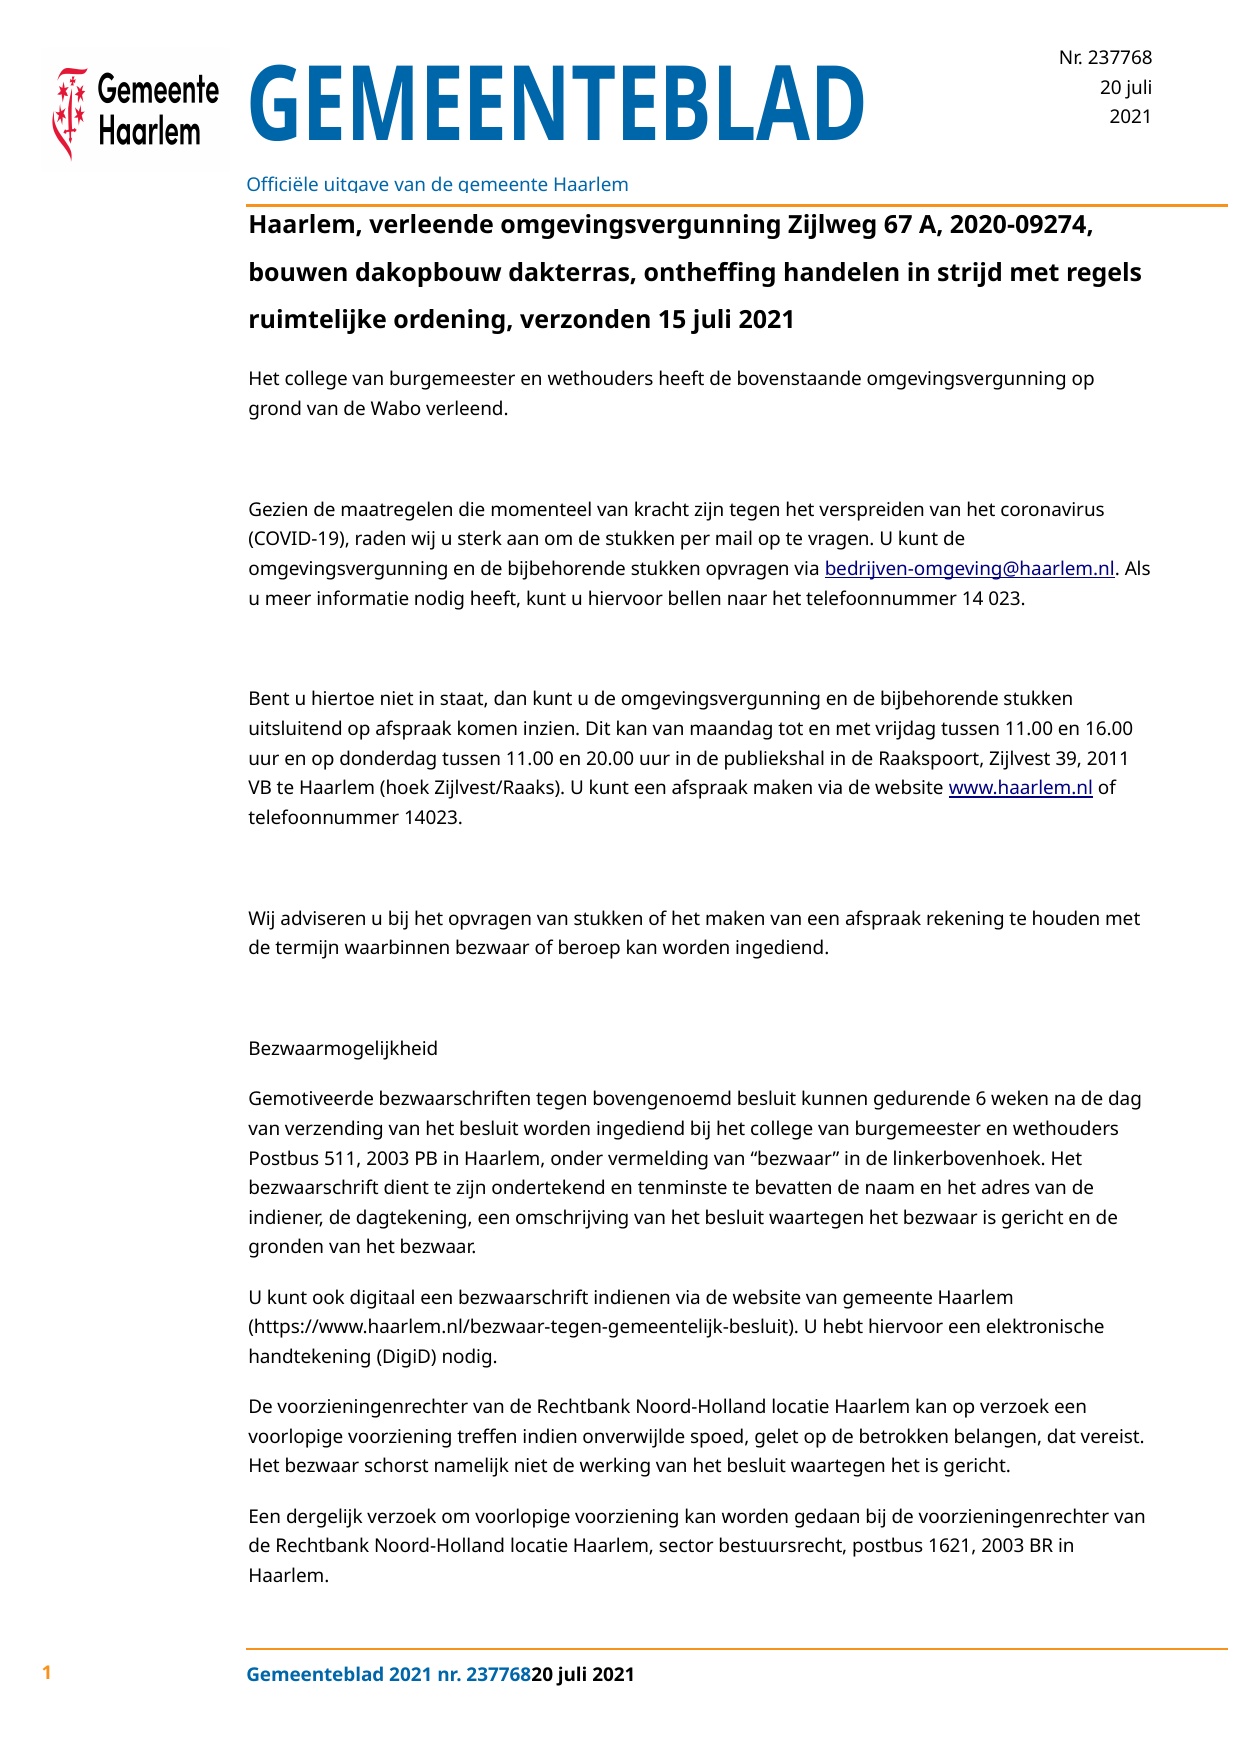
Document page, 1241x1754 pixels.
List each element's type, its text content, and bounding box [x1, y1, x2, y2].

text Bezwaarmogelijkheid [248, 1035, 1152, 1061]
picture [41, 47, 231, 172]
text Haarlem, verleende omgevingsvergunning Zijlweg 67 A, 2020-09274, bouwen dakopbouw dakterras, ontheffing handelen in strijd met regels ruimtelijke ordening, verzonden 15 juli 2021 [248, 207, 1152, 336]
text Bent u hiertoe niet in staat, dan kunt u de omgevingsvergunning en de bijbehorende stukken uitsluitend op afspraak komen inzien. Dit kan van maandag tot en met vrijdag tussen 11.00 en 16.00 uur en op donderdag tussen 11.00 en 20.00 uur in de publiekshal in de Raakspoort, Zijlvest 39, 2011 VB te Haarlem (hoek Zijlvest/Raaks). U kunt een afspraak maken via de website www.haarlem.nl of telefoonnummer 14023. [248, 686, 1152, 829]
text Gemotiveerde bezwaarschriften tegen bovengenoemd besluit kunnen gedurende 6 weken na de dag van verzending van het besluit worden ingediend bij het college van burgemeester en wethouders Postbus 511, 2003 PB in Haarlem, onder vermelding van “bezwaar” in de linkerbovenhoek. Het bezwaarschrift dient te zijn ondertekend en tenminste te bevatten de naam en het adres van de indiener, de dagtekening, een omschrijving van het besluit waartegen het bezwaar is gericht en de gronden van het bezwaar. [248, 1086, 1152, 1259]
text Een dergelijk verzoek om voorlopige voorziening kan worden gedaan bij de voorzieningenrechter van de Rechtbank Noord-Holland locatie Haarlem, sector bestuursrecht, postbus 1621, 2003 BR in Haarlem. [248, 1503, 1152, 1588]
text Wij adviseren u bij het opvragen van stukken of het maken van een afspraak rekening te houden met de termijn waarbinnen bezwaar of beroep kan worden ingediend. [248, 905, 1152, 960]
text Het college van burgemeester en wethouders heeft de bovenstaande omgevingsvergunning op grond van de Wabo verleend. [248, 366, 1152, 421]
text Gezien de maatregelen die momenteel van kracht zijn tegen het verspreiden van het coronavirus (COVID-19), raden wij u sterk aan om de stukken per mail op te vragen. U kunt de omgevingsvergunning en de bijbehorende stukken opvragen via bedrijven-omgeving@haarlem.nl. Als u meer informatie nodig heeft, kunt u hiervoor bellen naar het telefoonnummer 14 023. [248, 496, 1152, 610]
text U kunt ook digitaal een bezwaarschrift indienen via de website van gemeente Haarlem (https://www.haarlem.nl/bezwaar-tegen-gemeentelijk-besluit). U hebt hiervoor een elektronische handtekening (DigiD) nodig. [248, 1284, 1152, 1369]
text De voorzieningenrechter van de Rechtbank Noord-Holland locatie Haarlem kan op verzoek een voorlopige voorziening treffen indien onverwijlde spoed, gelet op de betrokken belangen, dat vereist. Het bezwaar schorst namelijk niet de werking van het besluit waartegen het is gericht. [248, 1393, 1152, 1478]
